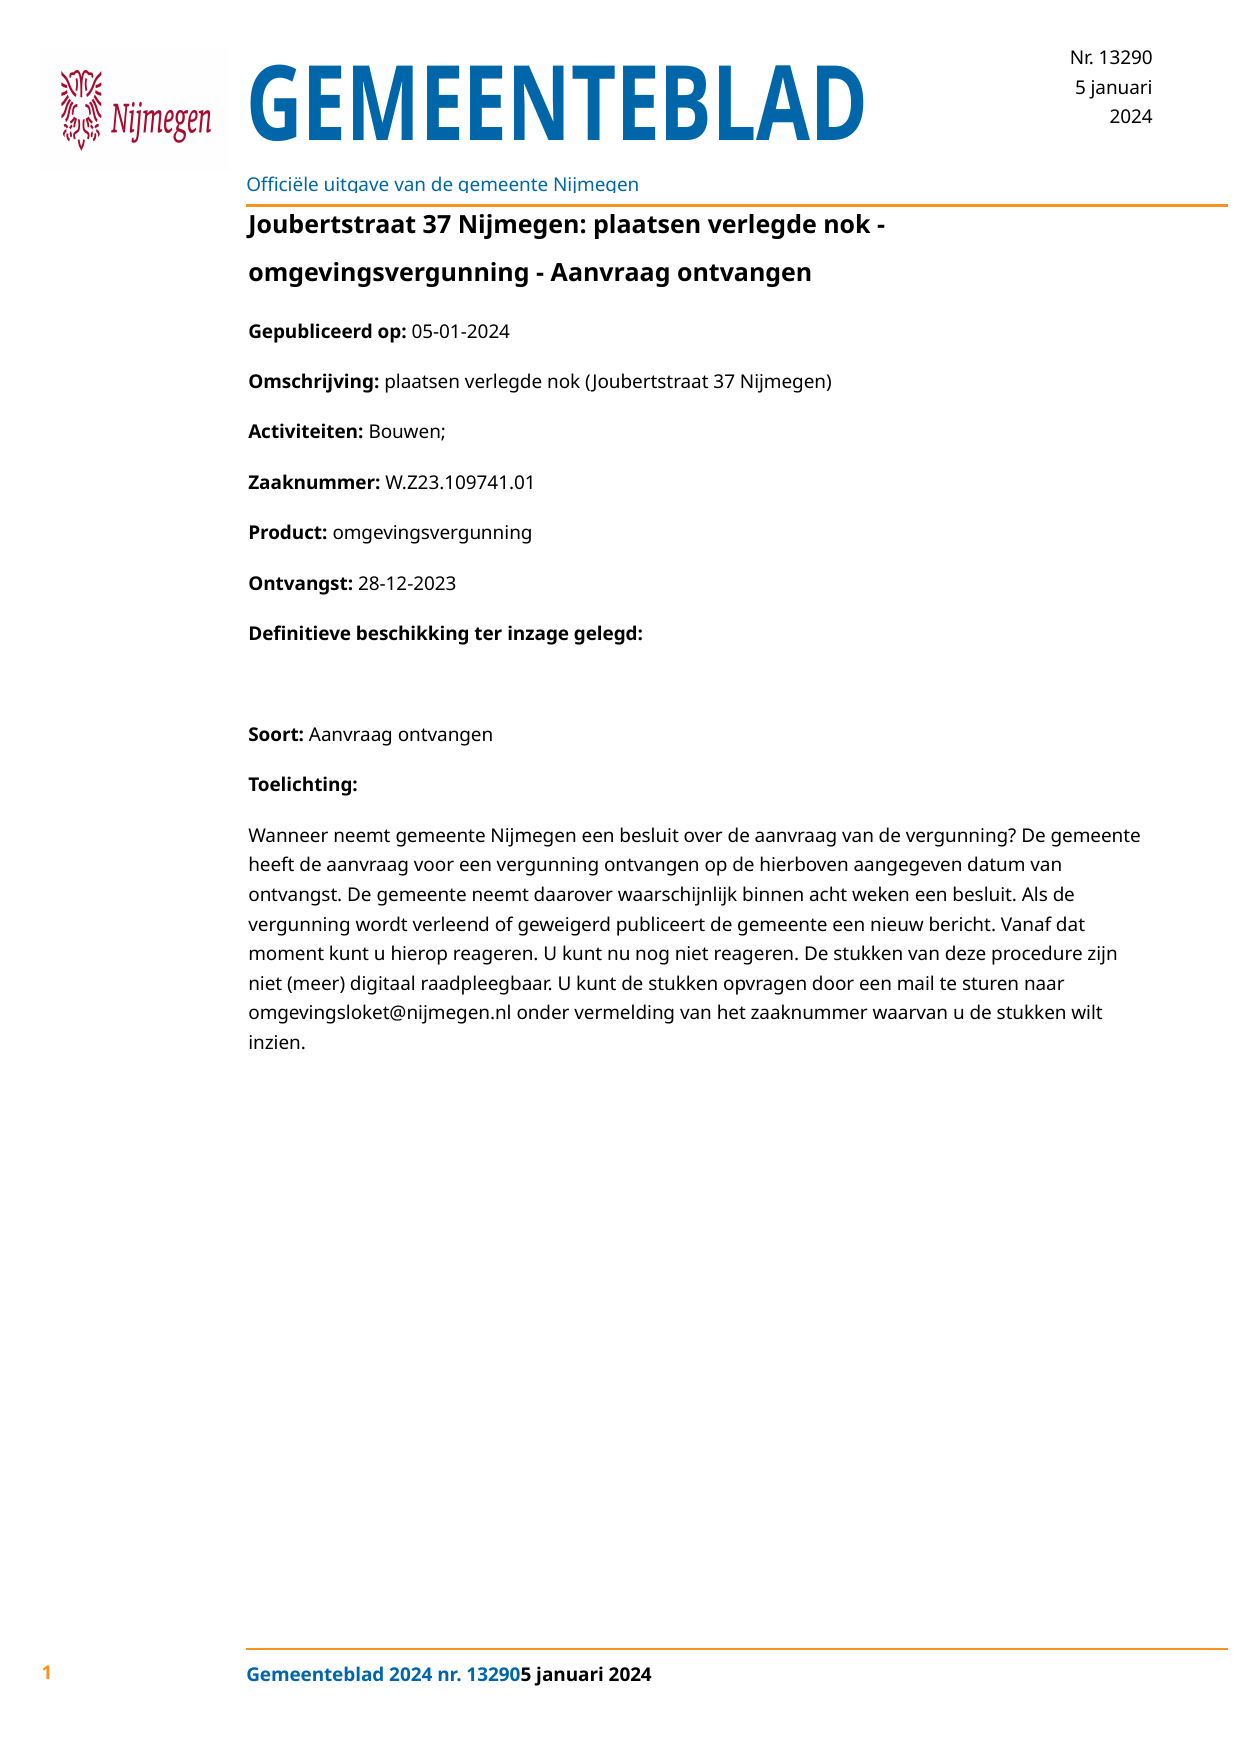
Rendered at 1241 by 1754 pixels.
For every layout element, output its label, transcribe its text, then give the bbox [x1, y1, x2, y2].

text Omschrijving: plaatsen verlegde nok (Joubertstraat 37 Nijmegen) [248, 368, 1152, 394]
text Product: omgevingsvergunning [248, 519, 1152, 545]
text Definitieve beschikking ter inzage gelegd: [248, 620, 1152, 646]
picture [41, 47, 231, 172]
text Zaaknummer: W.Z23.109741.01 [248, 469, 1152, 495]
text Ontvangst: 28-12-2023 [248, 570, 1152, 596]
text Joubertstraat 37 Nijmegen: plaatsen verlegde nok - omgevingsvergunning - Aanvraag ontvangen [248, 207, 1152, 288]
text Soort: Aanvraag ontvangen [248, 721, 1152, 747]
text Wanneer neemt gemeente Nijmegen een besluit over de aanvraag van de vergunning? De gemeente heeft de aanvraag voor een vergunning ontvangen op de hierboven aangegeven datum van ontvangst. De gemeente neemt daarover waarschijnlijk binnen acht weken een besluit. Als de vergunning wordt verleend of geweigerd publiceert de gemeente een nieuw bericht. Vanaf dat moment kunt u hierop reageren. U kunt nu nog niet reageren. De stukken van deze procedure zijn niet (meer) digitaal raadpleegbaar. U kunt de stukken opvragen door een mail te sturen naar omgevingsloket@nijmegen.nl onder vermelding van het zaaknummer waarvan u de stukken wilt inzien. [248, 822, 1152, 1055]
text Gepubliceerd op: 05-01-2024 [248, 318, 1152, 344]
text Activiteiten: Bouwen; [248, 419, 1152, 444]
text Toelichting: [248, 772, 1152, 797]
